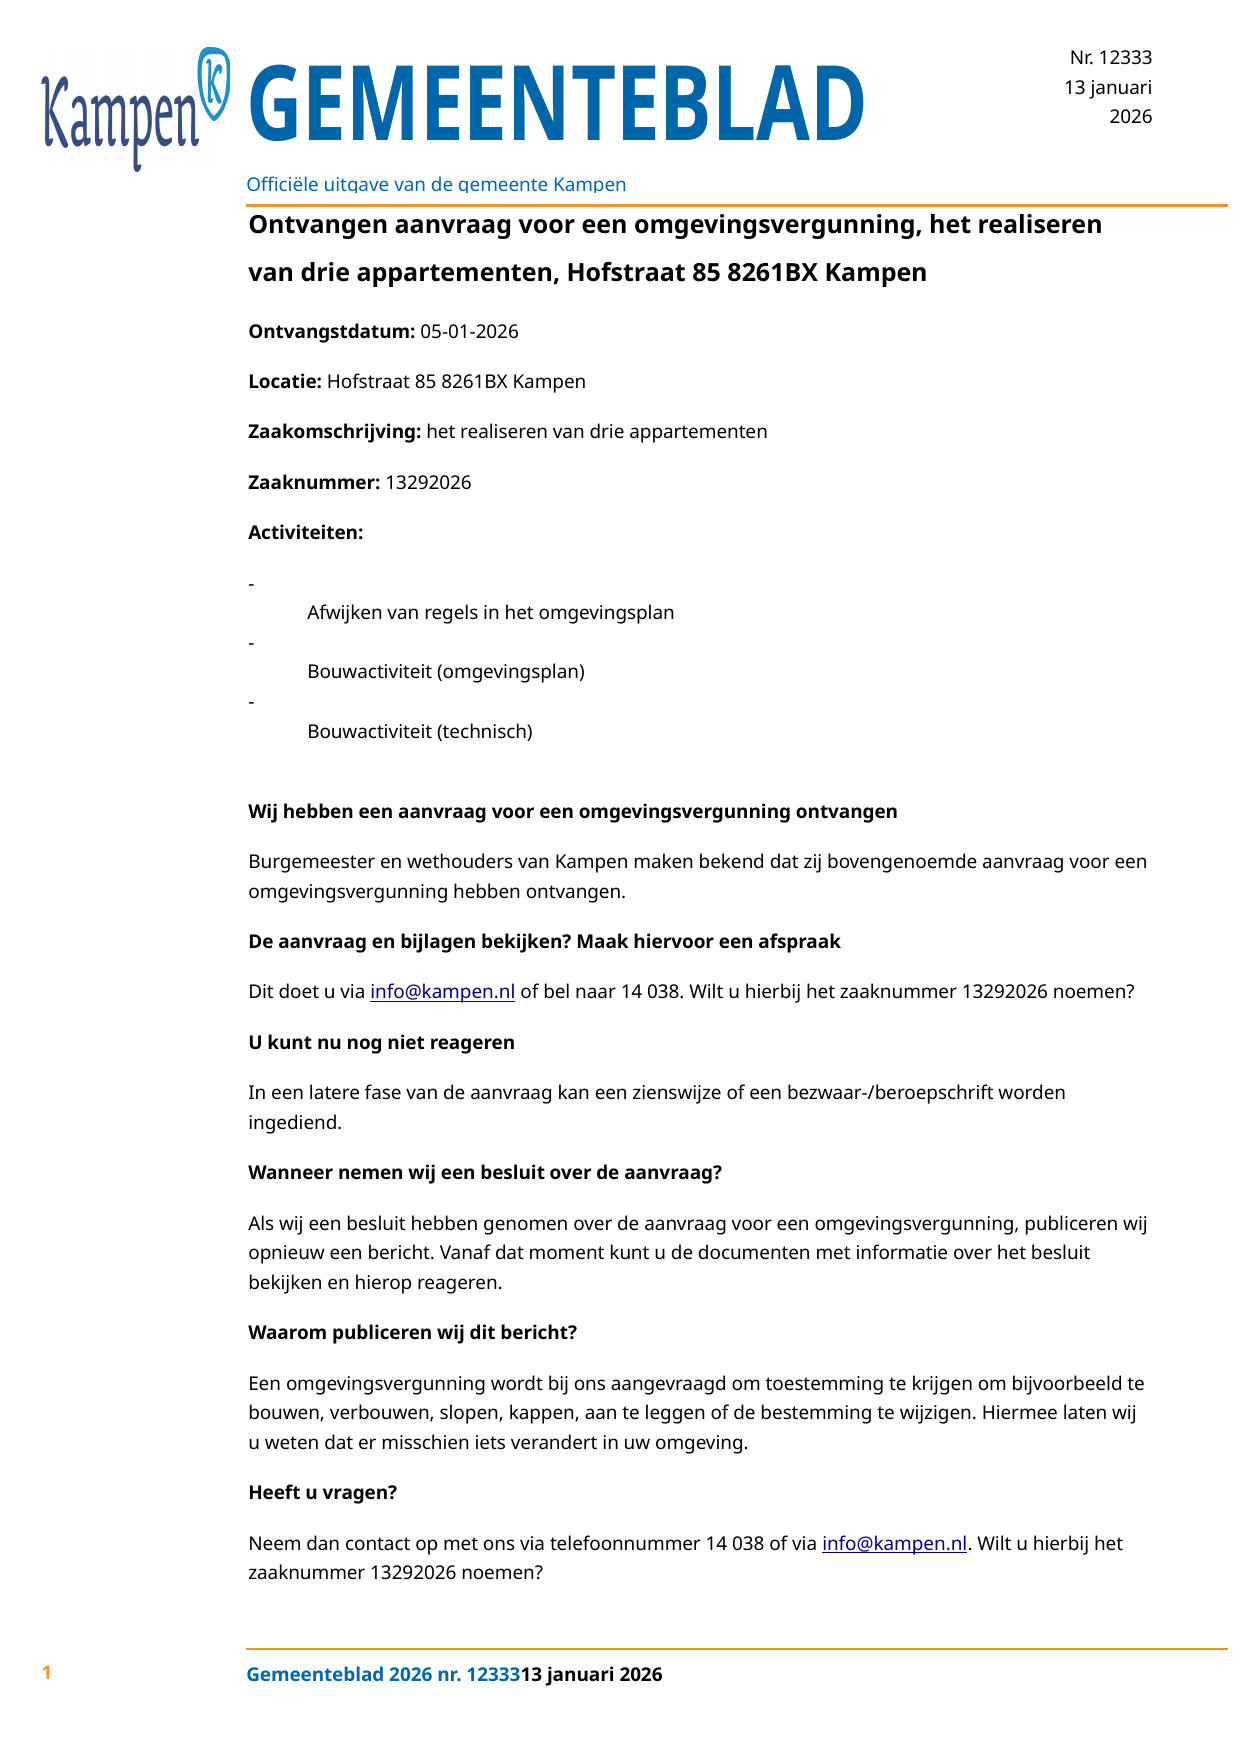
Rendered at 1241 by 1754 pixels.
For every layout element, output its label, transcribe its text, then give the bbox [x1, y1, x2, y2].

text Burgemeester en wethouders van Kampen maken bekend dat zij bovengenoemde aanvraag voor een omgevingsvergunning hebben ontvangen. [248, 848, 1152, 904]
list Afwijken van regels in het omgevingsplan [248, 599, 1152, 625]
text U kunt nu nog niet reageren [248, 1029, 1152, 1055]
text Waarom publiceren wij dit bericht? [248, 1319, 1152, 1345]
text Zaaknummer: 13292026 [248, 469, 1152, 495]
text Neem dan contact op met ons via telefoonnummer 14 038 of via info@kampen.nl. Wilt u hierbij het zaaknummer 13292026 noemen? [248, 1530, 1152, 1585]
list Bouwactiviteit (technisch) [248, 718, 1152, 744]
text Als wij een besluit hebben genomen over de aanvraag voor een omgevingsvergunning, publiceren wij opnieuw een bericht. Vanaf dat moment kunt u de documenten met informatie over het besluit bekijken en hierop reageren. [248, 1210, 1152, 1295]
text De aanvraag en bijlagen bekijken? Maak hiervoor een afspraak [248, 928, 1152, 954]
text Activiteiten: [248, 519, 1152, 545]
text Zaakomschrijving: het realiseren van drie appartementen [248, 419, 1152, 444]
text Een omgevingsvergunning wordt bij ons aangevraagd om toestemming te krijgen om bijvoorbeeld te bouwen, verbouwen, slopen, kappen, aan te leggen of de bestemming te wijzigen. Hiermee laten wij u weten dat er misschien iets verandert in uw omgeving. [248, 1370, 1152, 1455]
text Heeft u vragen? [248, 1479, 1152, 1505]
text Wanneer nemen wij een besluit over de aanvraag? [248, 1159, 1152, 1185]
list Bouwactiviteit (omgevingsplan) [248, 659, 1152, 684]
text Dit doet u via info@kampen.nl of bel naar 14 038. Wilt u hierbij het zaaknummer 13292026 noemen? [248, 979, 1152, 1004]
picture [41, 47, 231, 172]
text Wij hebben een aanvraag voor een omgevingsvergunning ontvangen [248, 798, 1152, 824]
text Locatie: Hofstraat 85 8261BX Kampen [248, 368, 1152, 394]
text Ontvangstdatum: 05-01-2026 [248, 318, 1152, 344]
text In een latere fase van de aanvraag kan een zienswijze of een bezwaar-/beroepschrift worden ingediend. [248, 1079, 1152, 1135]
text Ontvangen aanvraag voor een omgevingsvergunning, het realiseren van drie appartementen, Hofstraat 85 8261BX Kampen [248, 207, 1152, 288]
